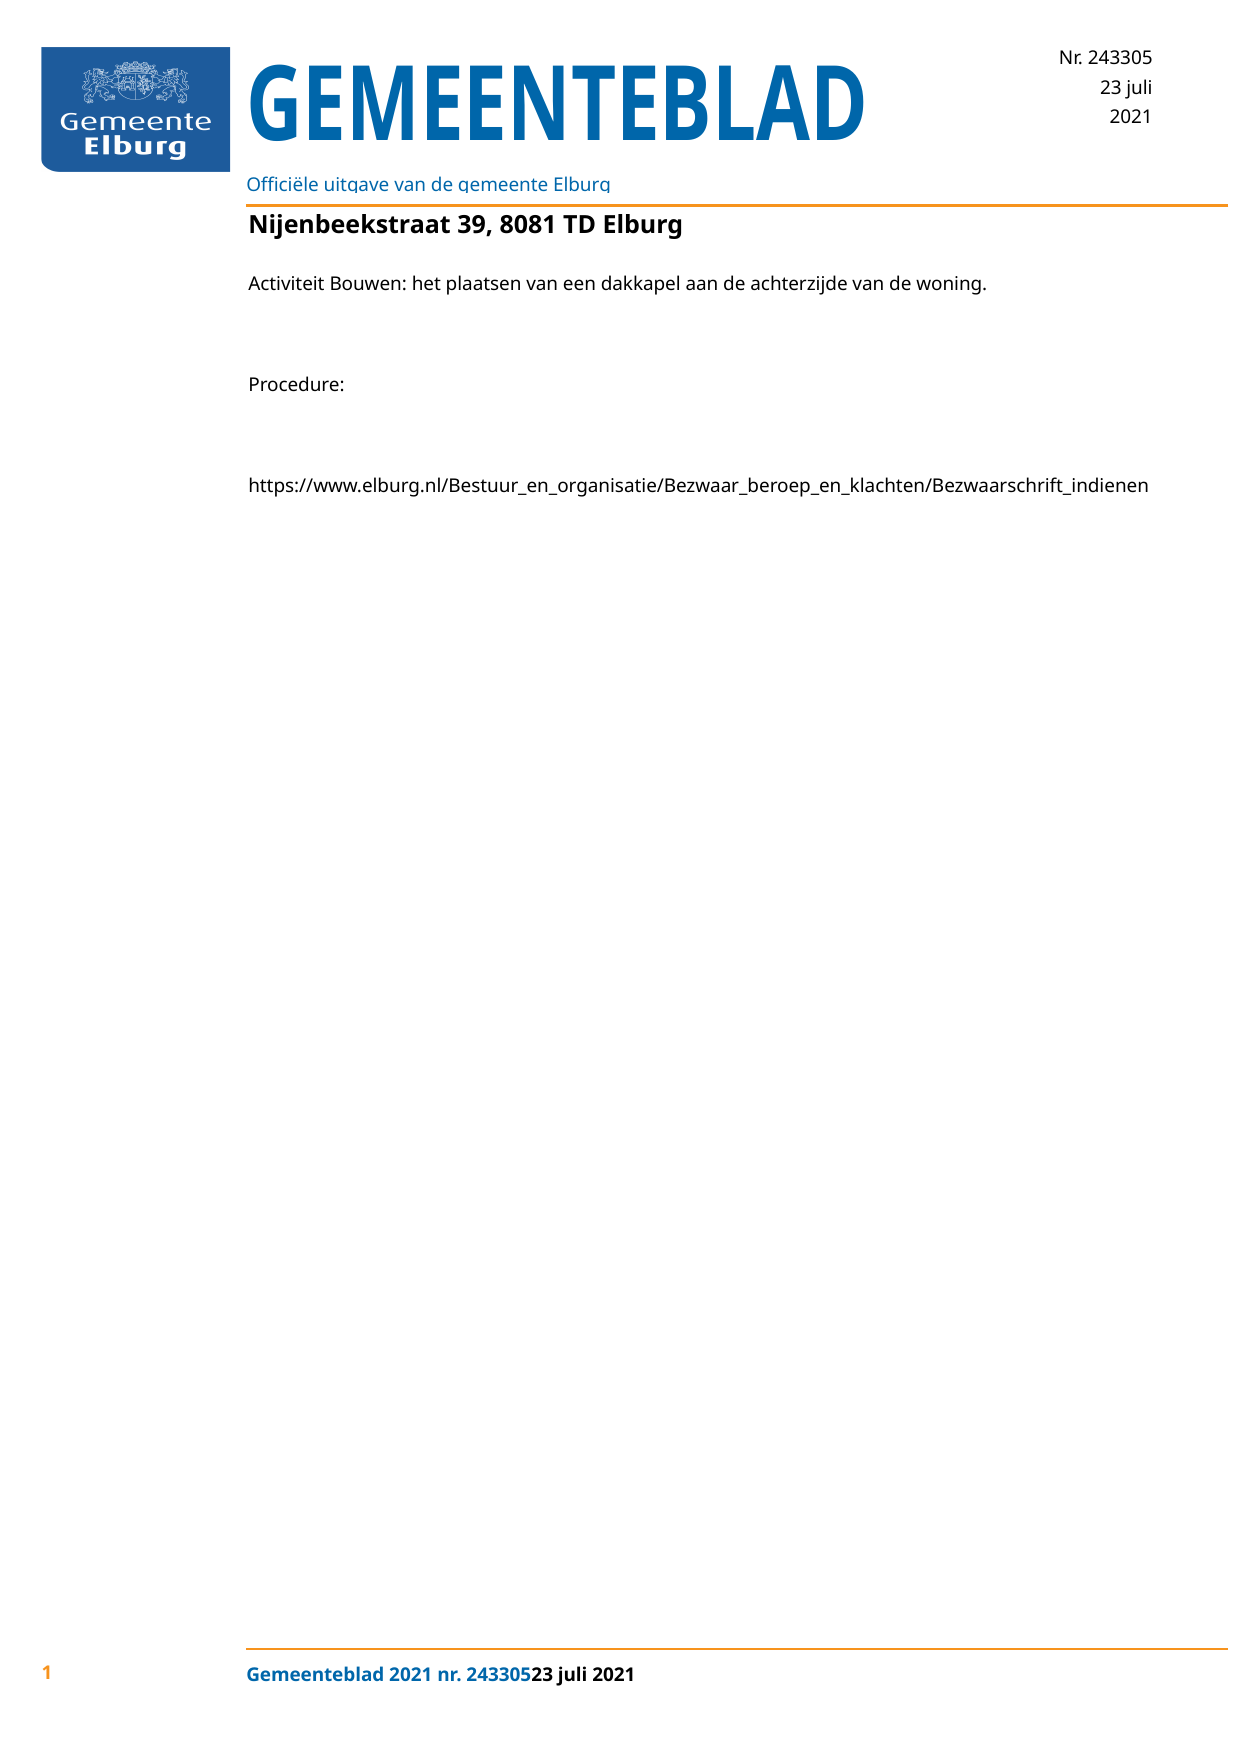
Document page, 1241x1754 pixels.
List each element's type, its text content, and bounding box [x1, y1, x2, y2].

text https://www.elburg.nl/Bestuur_en_organisatie/Bezwaar_beroep_en_klachten/Bezwaarschrift_indienen [248, 472, 1152, 498]
text Activiteit Bouwen: het plaatsen van een dakkapel aan de achterzijde van de woning. [248, 270, 1152, 296]
text Nijenbeekstraat 39, 8081 TD Elburg [248, 207, 1152, 241]
text Procedure: [248, 371, 1152, 397]
picture [41, 47, 231, 172]
